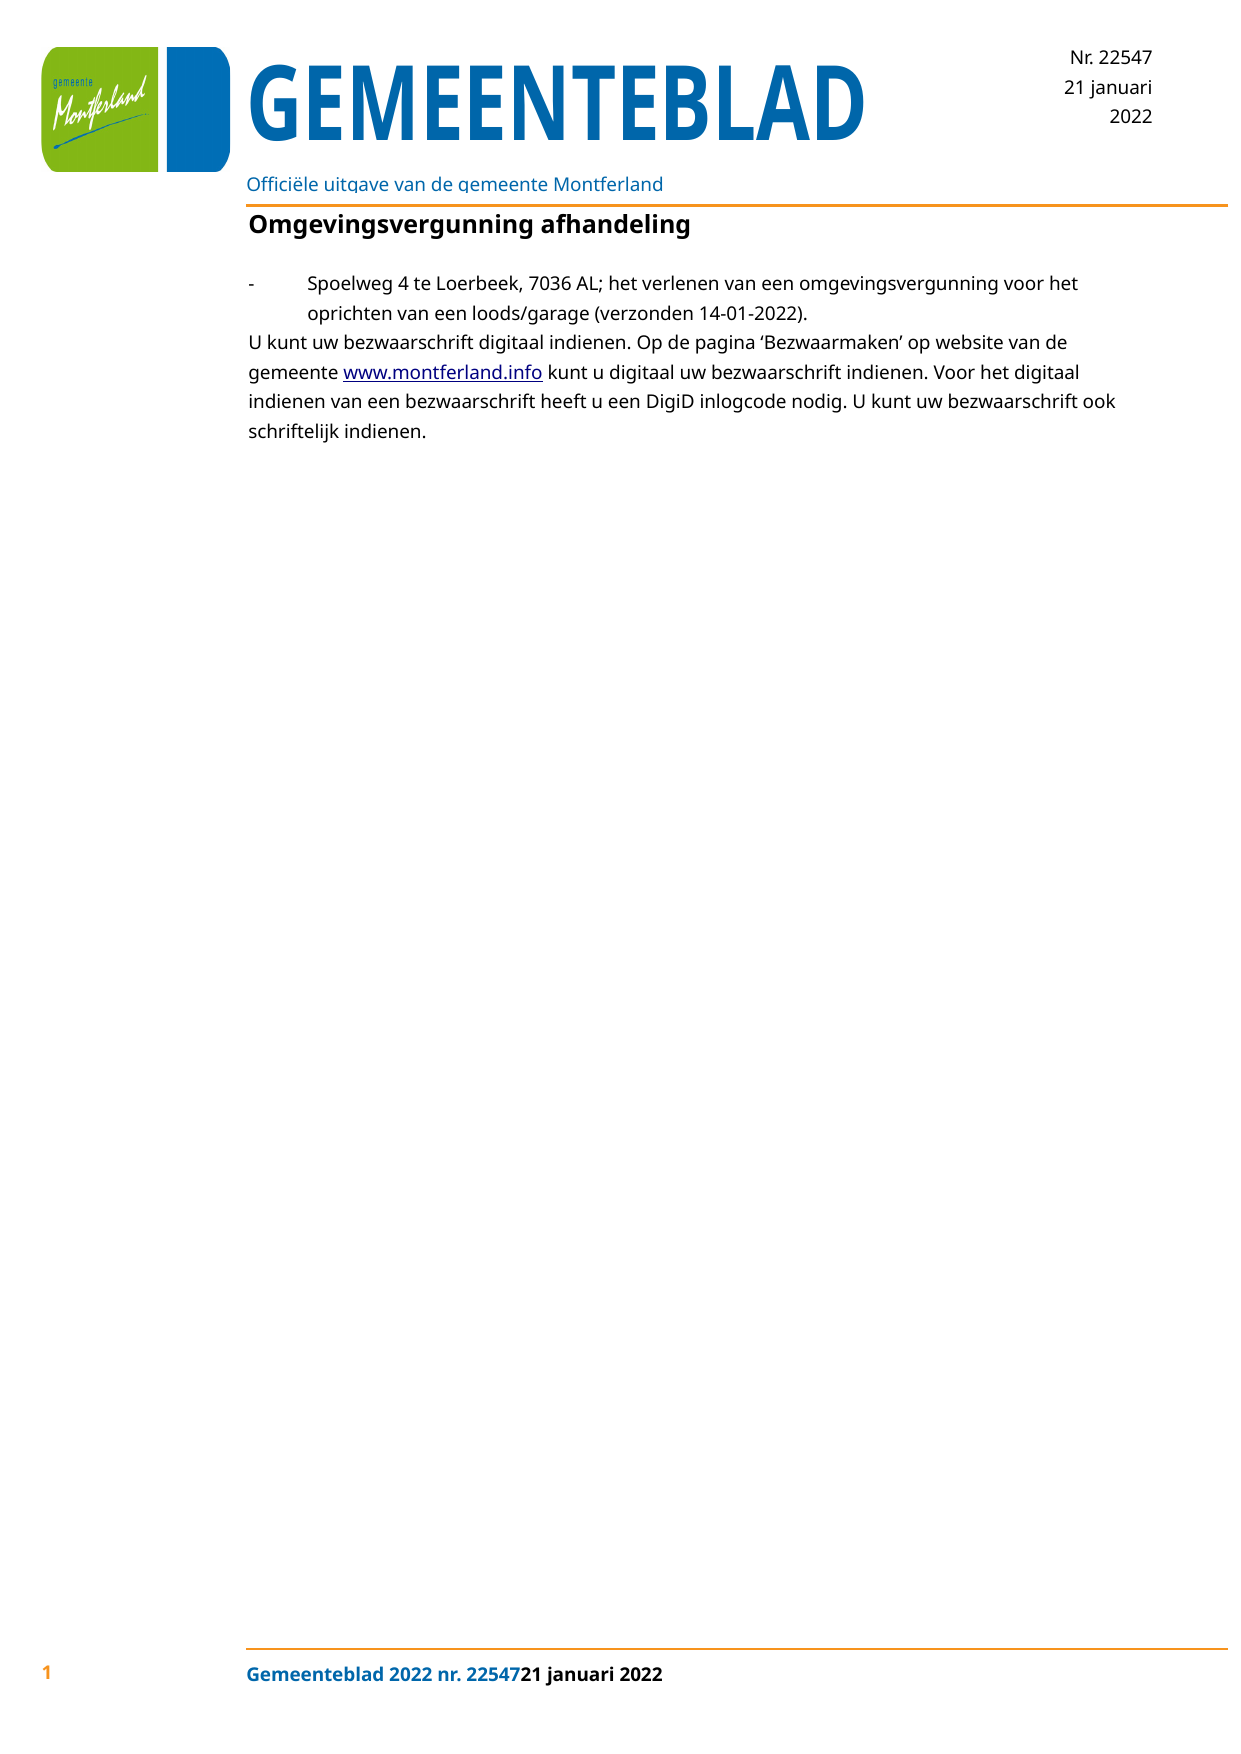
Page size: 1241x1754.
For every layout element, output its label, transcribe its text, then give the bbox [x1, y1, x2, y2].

text U kunt uw bezwaarschrift digitaal indienen. Op de pagina ‘Bezwaarmaken’ op website van de gemeente www.montferland.info kunt u digitaal uw bezwaarschrift indienen. Voor het digitaal indienen van een bezwaarschrift heeft u een DigiD inlogcode nodig. U kunt uw bezwaarschrift ook schriftelijk indienen. [248, 329, 1152, 444]
picture [41, 47, 231, 172]
text Omgevingsvergunning afhandeling [248, 207, 1152, 241]
list Spoelweg 4 te Loerbeek, 7036 AL; het verlenen van een omgevingsvergunning voor het oprichten van een loods/garage (verzonden 14-01-2022). [248, 270, 1152, 326]
